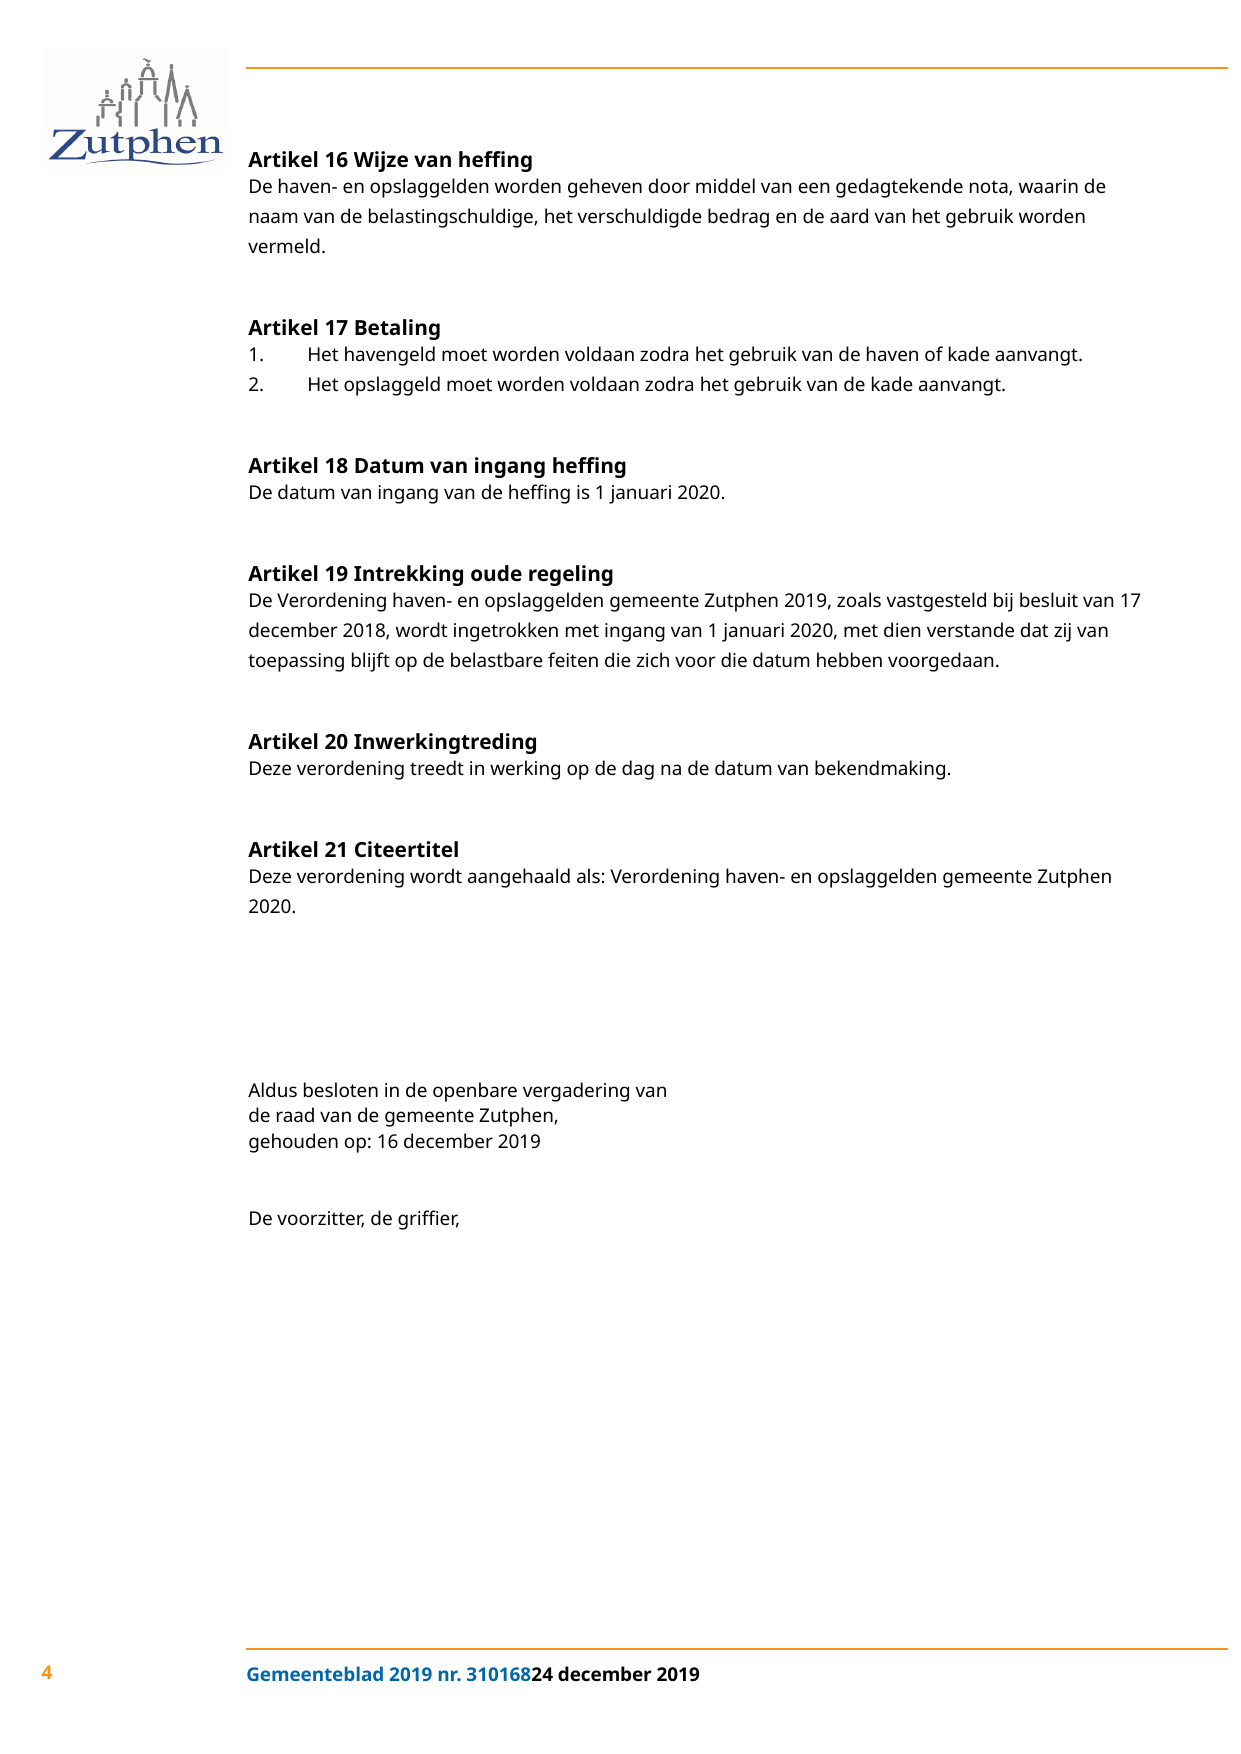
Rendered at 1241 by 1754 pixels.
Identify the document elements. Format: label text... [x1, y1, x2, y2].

picture [41, 47, 231, 172]
text Deze verordening treedt in werking op de dag na de datum van bekendmaking. [248, 755, 1152, 781]
text Aldus besloten in de openbare vergadering van [248, 1077, 1152, 1103]
text de raad van de gemeente Zutphen, [248, 1103, 1152, 1128]
text Artikel 16 Wijze van heffing [248, 145, 1152, 174]
text Artikel 18 Datum van ingang heffing [248, 451, 1152, 479]
text Artikel 17 Betaling [248, 313, 1152, 341]
list Het havengeld moet worden voldaan zodra het gebruik van de haven of kade aanvangt. [248, 341, 1152, 367]
text Artikel 20 Inwerkingtreding [248, 727, 1152, 755]
text gehouden op: 16 december 2019 [248, 1128, 1152, 1154]
text Artikel 19 Intrekking oude regeling [248, 559, 1152, 588]
text De datum van ingang van de heffing is 1 januari 2020. [248, 479, 1152, 505]
text De voorzitter, de griffier, [248, 1206, 1152, 1231]
text De Verordening haven- en opslaggelden gemeente Zutphen 2019, zoals vastgesteld bij besluit van 17 december 2018, wordt ingetrokken met ingang van 1 januari 2020, met dien verstande dat zij van toepassing blijft op de belastbare feiten die zich voor die datum hebben voorgedaan. [248, 588, 1152, 673]
text De haven- en opslaggelden worden geheven door middel van een gedagtekende nota, waarin de naam van de belastingschuldige, het verschuldigde bedrag en de aard van het gebruik worden vermeld. [248, 174, 1152, 258]
text Deze verordening wordt aangehaald als: Verordening haven- en opslaggelden gemeente Zutphen 2020. [248, 864, 1152, 919]
list Het opslaggeld moet worden voldaan zodra het gebruik van de kade aanvangt. [248, 371, 1152, 397]
text Artikel 21 Citeertitel [248, 835, 1152, 864]
